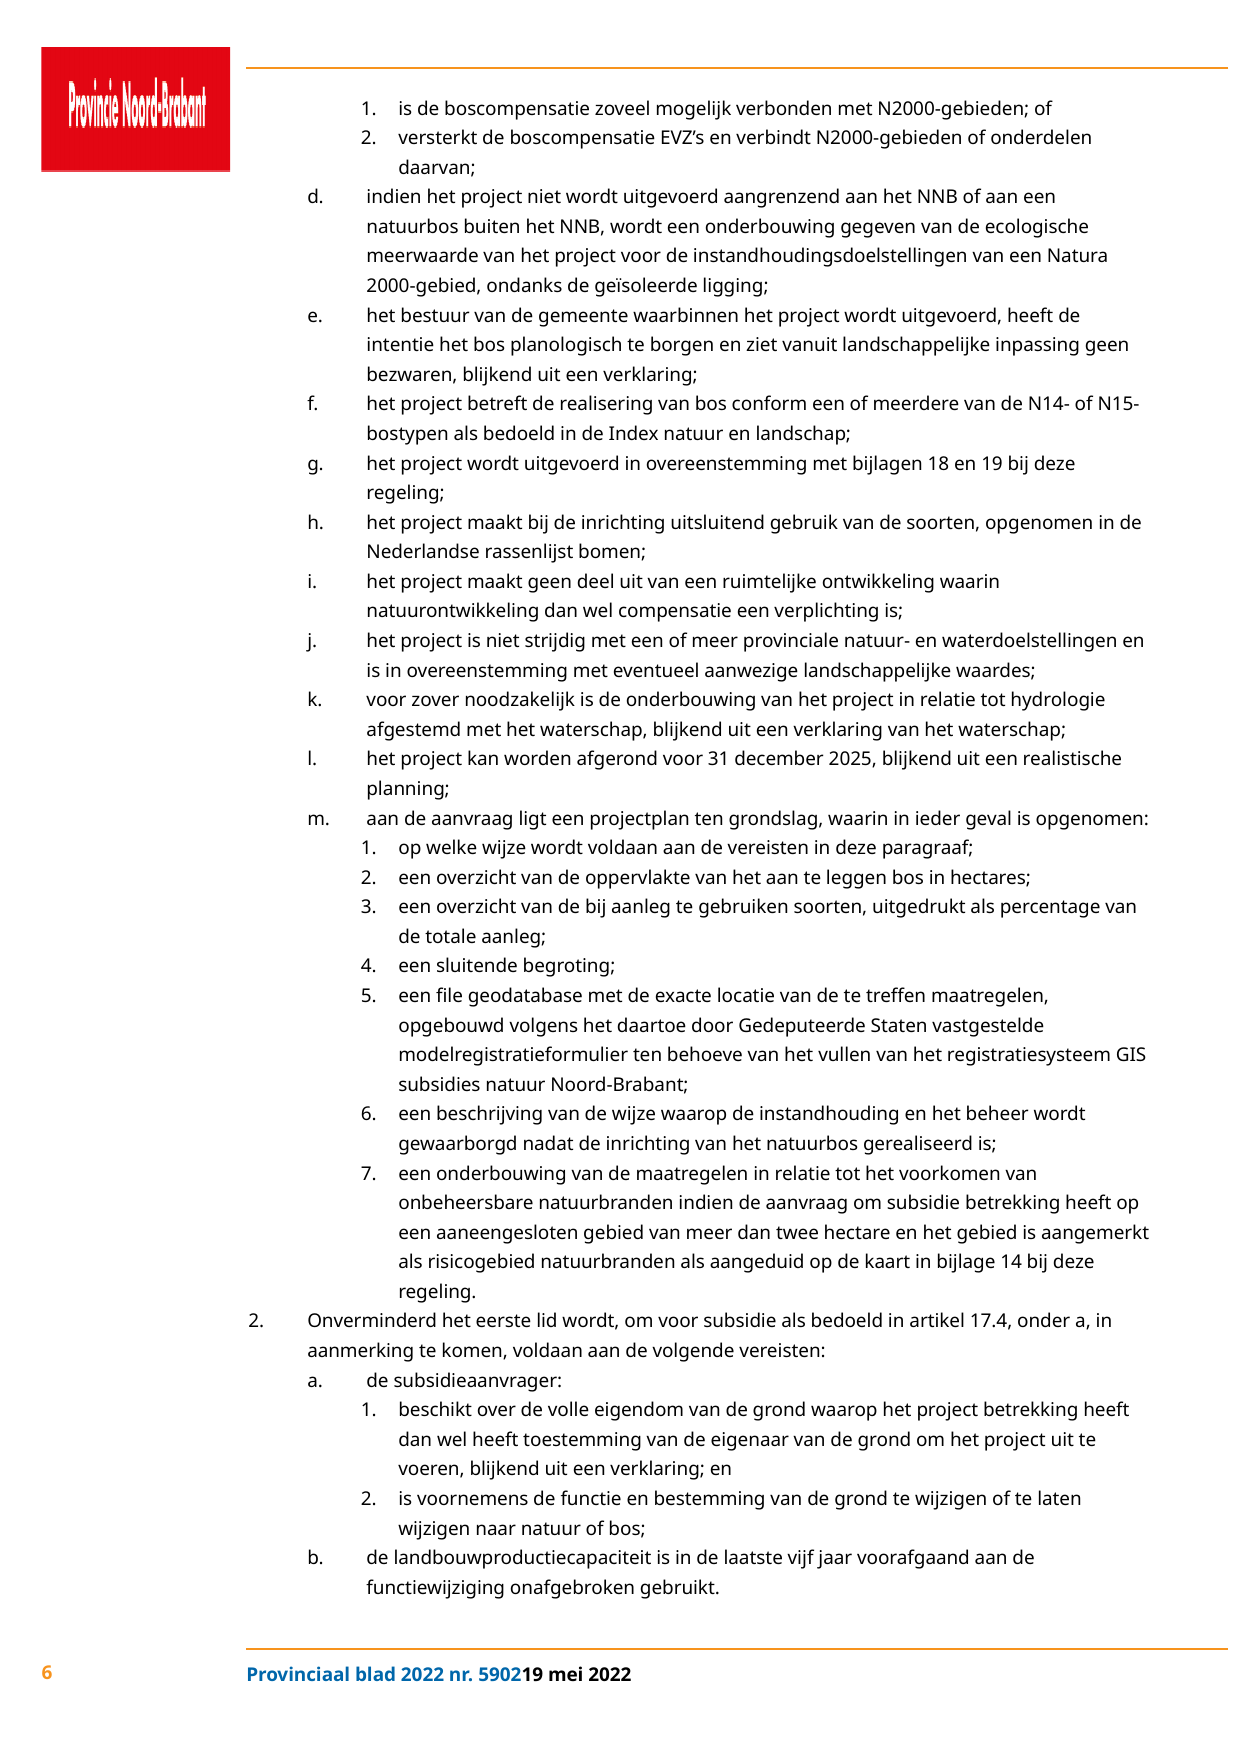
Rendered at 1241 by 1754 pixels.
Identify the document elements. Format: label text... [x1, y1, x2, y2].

list indien het project niet wordt uitgevoerd aangrenzend aan het NNB of aan een natuurbos buiten het NNB, wordt een onderbouwing gegeven van de ecologische meerwaarde van het project voor de instandhoudingsdoelstellingen van een Natura 2000-gebied, ondanks de geïsoleerde ligging; [307, 183, 1152, 298]
picture [41, 47, 231, 172]
list het project betreft de realisering van bos conform een of meerdere van de N14- of N15-bostypen als bedoeld in de Index natuur en landschap; [307, 391, 1152, 446]
list is de boscompensatie zoveel mogelijk verbonden met N2000-gebieden; of [361, 95, 1152, 121]
list het bestuur van de gemeente waarbinnen het project wordt uitgevoerd, heeft de intentie het bos planologisch te borgen en ziet vanuit landschappelijke inpassing geen bezwaren, blijkend uit een verklaring; [307, 302, 1152, 387]
list op welke wijze wordt voldaan aan de vereisten in deze paragraaf; [361, 834, 1152, 860]
list is voornemens de functie en bestemming van de grond te wijzigen of te laten wijzigen naar natuur of bos; [361, 1485, 1152, 1541]
list versterkt de boscompensatie EVZ’s en verbindt N2000-gebieden of onderdelen daarvan; [361, 124, 1152, 180]
list het project maakt geen deel uit van een ruimtelijke ontwikkeling waarin natuurontwikkeling dan wel compensatie een verplichting is; [307, 568, 1152, 623]
list een overzicht van de oppervlakte van het aan te leggen bos in hectares; [361, 864, 1152, 890]
list Onverminderd het eerste lid wordt, om voor subsidie als bedoeld in artikel 17.4, onder a, in aanmerking te komen, voldaan aan de volgende vereisten: [248, 1308, 1152, 1363]
list voor zover noodzakelijk is de onderbouwing van het project in relatie tot hydrologie afgestemd met het waterschap, blijkend uit een verklaring van het waterschap; [307, 686, 1152, 742]
list beschikt over de volle eigendom van de grond waarop het project betrekking heeft dan wel heeft toestemming van de eigenaar van de grond om het project uit te voeren, blijkend uit een verklaring; en [361, 1396, 1152, 1481]
list de subsidieaanvrager: [307, 1367, 1152, 1393]
list een beschrijving van de wijze waarop de instandhouding en het beheer wordt gewaarborgd nadat de inrichting van het natuurbos gerealiseerd is; [361, 1101, 1152, 1156]
list het project kan worden afgerond voor 31 december 2025, blijkend uit een realistische planning; [307, 746, 1152, 801]
list het project maakt bij de inrichting uitsluitend gebruik van de soorten, opgenomen in de Nederlandse rassenlijst bomen; [307, 509, 1152, 564]
list een onderbouwing van de maatregelen in relatie tot het voorkomen van onbeheersbare natuurbranden indien de aanvraag om subsidie betrekking heeft op een aaneengesloten gebied van meer dan twee hectare en het gebied is aangemerkt als risicogebied natuurbranden als aangeduid op de kaart in bijlage 14 bij deze regeling. [361, 1160, 1152, 1304]
list aan de aanvraag ligt een projectplan ten grondslag, waarin in ieder geval is opgenomen: [307, 805, 1152, 831]
list een sluitende begroting; [361, 953, 1152, 978]
list het project is niet strijdig met een of meer provinciale natuur- en waterdoelstellingen en is in overeenstemming met eventueel aanwezige landschappelijke waardes; [307, 627, 1152, 683]
list een file geodatabase met de exacte locatie van de te treffen maatregelen, opgebouwd volgens het daartoe door Gedeputeerde Staten vastgestelde modelregistratieformulier ten behoeve van het vullen van het registratiesysteem GIS subsidies natuur Noord-Brabant; [361, 982, 1152, 1097]
list het project wordt uitgevoerd in overeenstemming met bijlagen 18 en 19 bij deze regeling; [307, 450, 1152, 505]
list de landbouwproductiecapaciteit is in de laatste vijf jaar voorafgaand aan de functiewijziging onafgebroken gebruikt. [307, 1544, 1152, 1600]
list een overzicht van de bij aanleg te gebruiken soorten, uitgedrukt als percentage van de totale aanleg; [361, 893, 1152, 949]
